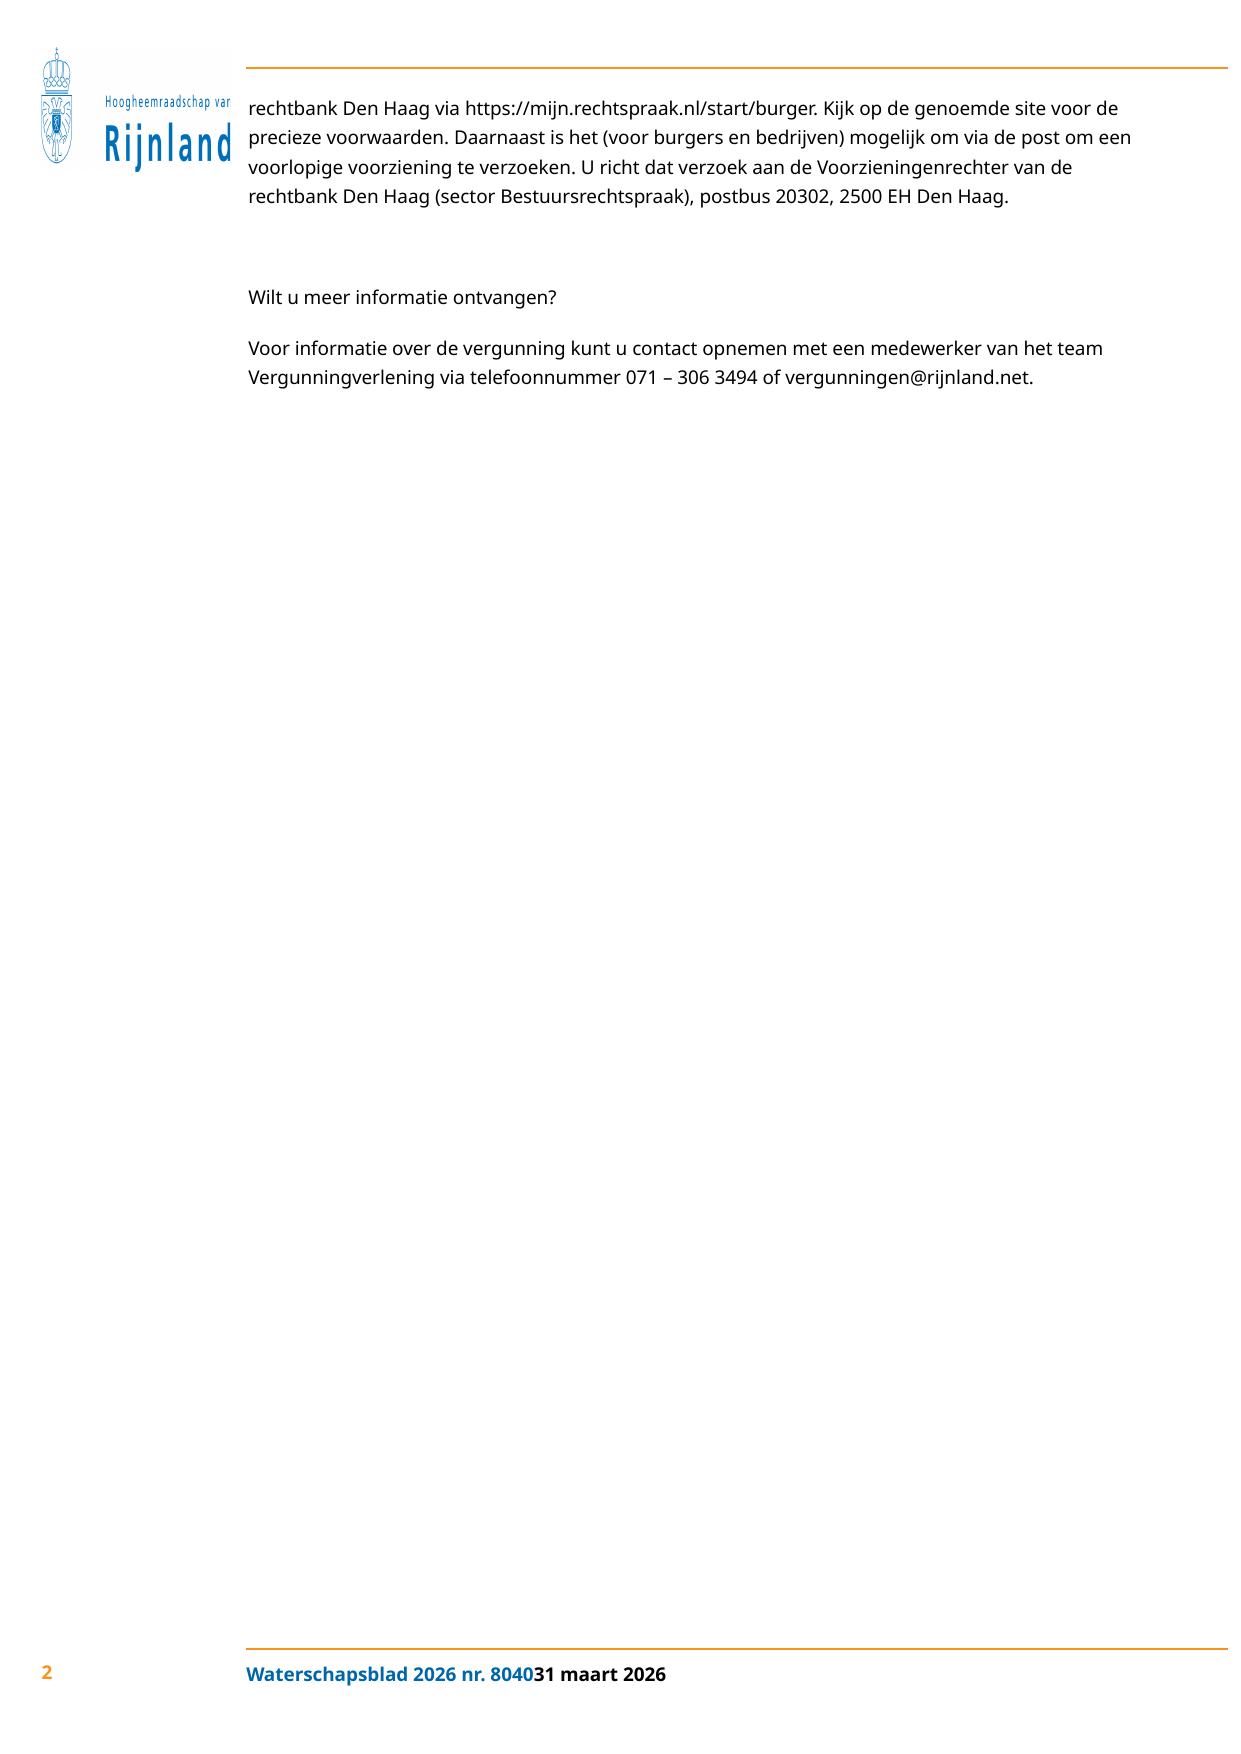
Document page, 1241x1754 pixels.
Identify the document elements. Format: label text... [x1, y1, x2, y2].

picture [41, 47, 231, 172]
text rechtbank Den Haag via https://mijn.rechtspraak.nl/start/burger. Kijk op de genoemde site voor de precieze voorwaarden. Daarnaast is het (voor burgers en bedrijven) mogelijk om via de post om een voorlopige voorziening te verzoeken. U richt dat verzoek aan de Voorzieningenrechter van de rechtbank Den Haag (sector Bestuursrechtspraak), postbus 20302, 2500 EH Den Haag. [248, 95, 1152, 209]
text Wilt u meer informatie ontvangen? [248, 284, 1152, 310]
text Voor informatie over de vergunning kunt u contact opnemen met een medewerker van het team Vergunningverlening via telefoonnummer 071 – 306 3494 of vergunningen@rijnland.net. [248, 335, 1152, 390]
